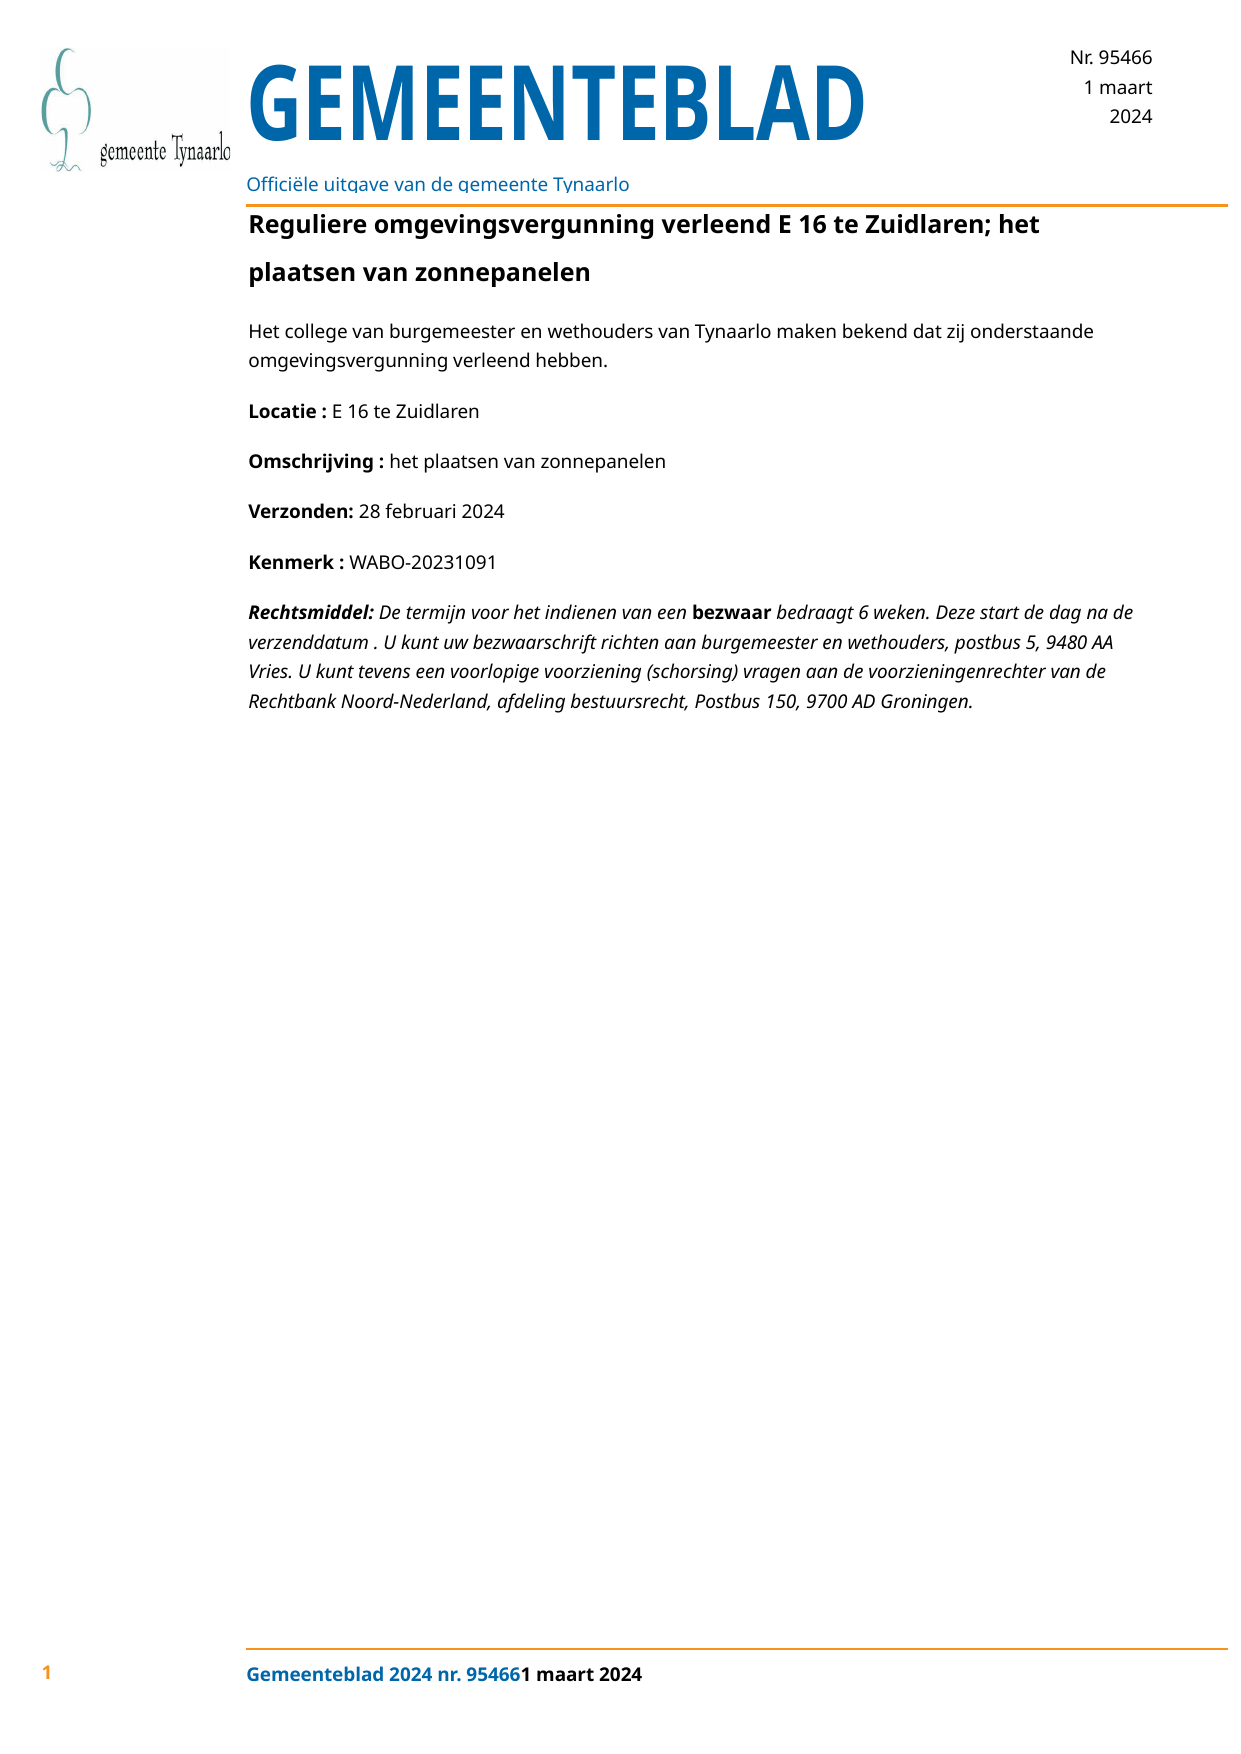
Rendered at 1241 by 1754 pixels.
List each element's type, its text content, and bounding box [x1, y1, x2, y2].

picture [41, 47, 231, 172]
text Verzonden: 28 februari 2024 [248, 499, 1152, 524]
text Kenmerk : WABO-20231091 [248, 549, 1152, 575]
text Rechtsmiddel: De termijn voor het indienen van een bezwaar bedraagt 6 weken. Deze start de dag na de verzenddatum . U kunt uw bezwaarschrift richten aan burgemeester en wethouders, postbus 5, 9480 AA Vries. U kunt tevens een voorlopige voorziening (schorsing) vragen aan de voorzieningenrechter van de Rechtbank Noord-Nederland, afdeling bestuursrecht, Postbus 150, 9700 AD Groningen. [248, 599, 1152, 714]
text Omschrijving : het plaatsen van zonnepanelen [248, 448, 1152, 474]
text Het college van burgemeester en wethouders van Tynaarlo maken bekend dat zij onderstaande omgevingsvergunning verleend hebben. [248, 318, 1152, 373]
text Locatie : E 16 te Zuidlaren [248, 398, 1152, 424]
text Reguliere omgevingsvergunning verleend E 16 te Zuidlaren; het plaatsen van zonnepanelen [248, 207, 1152, 288]
